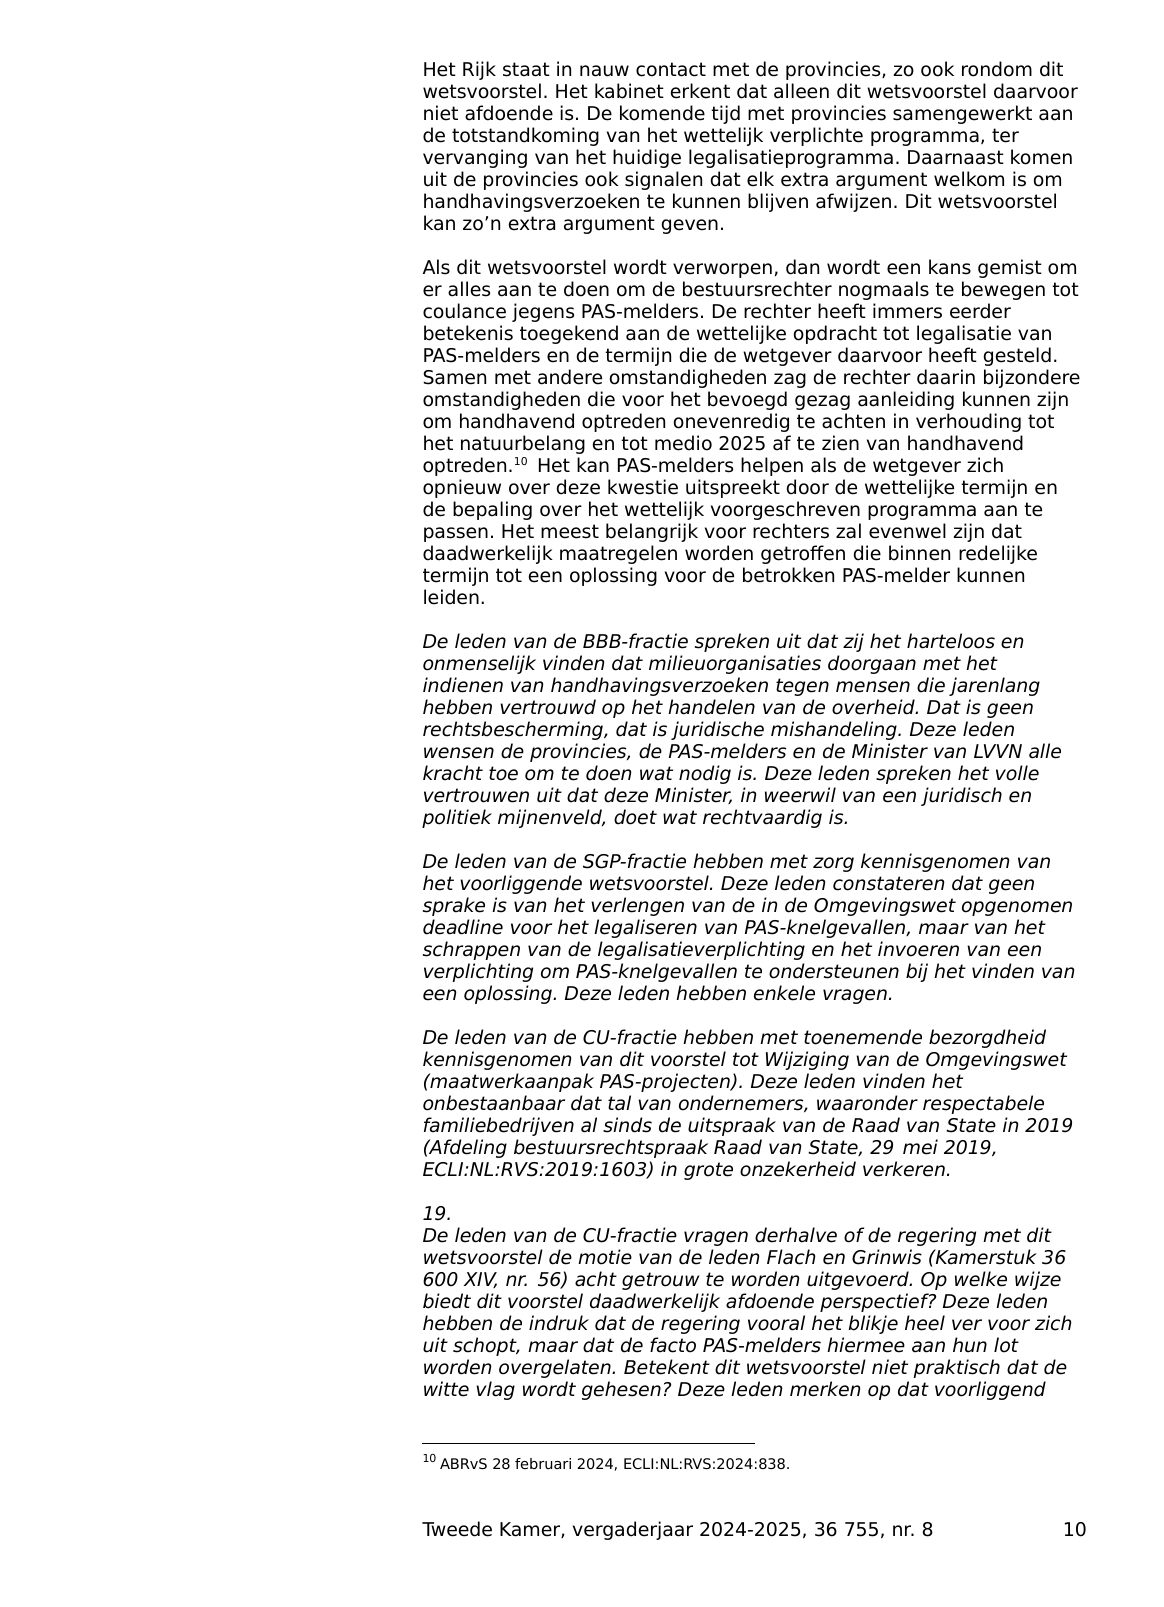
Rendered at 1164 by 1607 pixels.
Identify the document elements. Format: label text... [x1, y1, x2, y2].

text De leden van de BBB-fractie spreken uit dat zij het harteloos en onmenselijk vinden dat milieuorganisaties doorgaan met het indienen van handhavingsverzoeken tegen mensen die jarenlang hebben vertrouwd op het handelen van de overheid. Dat is geen rechtsbescherming, dat is juridische mishandeling. Deze leden wensen de provincies, de PAS-melders en de Minister van LVVN alle kracht toe om te doen wat nodig is. Deze leden spreken het volle vertrouwen uit dat deze Minister, in weerwil van een juridisch en politiek mijnenveld, doet wat rechtvaardig is. [422, 631, 1087, 829]
text 19. [422, 1203, 1087, 1225]
text ABRvS 28 februari 2024, ECLI:NL:RVS:2024:838. [422, 1452, 1087, 1474]
text De leden van de CU-fractie vragen derhalve of de regering met dit wetsvoorstel de motie van de leden Flach en Grinwis (Kamerstuk 36 600 XIV, nr. 56) acht getrouw te worden uitgevoerd. Op welke wijze biedt dit voorstel daadwerkelijk afdoende perspectief? Deze leden hebben de indruk dat de regering vooral het blikje heel ver voor zich uit schopt, maar dat de facto PAS-melders hiermee aan hun lot worden overgelaten. Betekent dit wetsvoorstel niet praktisch dat de witte vlag wordt gehesen? Deze leden merken op dat voorliggend [422, 1225, 1087, 1401]
text Het Rijk staat in nauw contact met de provincies, zo ook rondom dit wetsvoorstel. Het kabinet erkent dat alleen dit wetsvoorstel daarvoor niet afdoende is. De komende tijd met provincies samengewerkt aan de totstandkoming van het wettelijk verplichte programma, ter vervanging van het huidige legalisatieprogramma. Daarnaast komen uit de provincies ook signalen dat elk extra argument welkom is om handhavingsverzoeken te kunnen blijven afwijzen. Dit wetsvoorstel kan zo’n extra argument geven. [422, 59, 1087, 235]
text De leden van de SGP-fractie hebben met zorg kennisgenomen van het voorliggende wetsvoorstel. Deze leden constateren dat geen sprake is van het verlengen van de in de Omgevingswet opgenomen deadline voor het legaliseren van PAS-knelgevallen, maar van het schrappen van de legalisatieverplichting en het invoeren van een verplichting om PAS-knelgevallen te ondersteunen bij het vinden van een oplossing. Deze leden hebben enkele vragen. [422, 851, 1087, 1005]
text Als dit wetsvoorstel wordt verworpen, dan wordt een kans gemist om er alles aan te doen om de bestuursrechter nogmaals te bewegen tot coulance jegens PAS-melders. De rechter heeft immers eerder betekenis toegekend aan de wettelijke opdracht tot legalisatie van PAS-melders en de termijn die de wetgever daarvoor heeft gesteld. Samen met andere omstandigheden zag de rechter daarin bijzondere omstandigheden die voor het bevoegd gezag aanleiding kunnen zijn om handhavend optreden onevenredig te achten in verhouding tot het natuurbelang en tot medio 2025 af te zien van handhavend optreden. Het kan PAS-melders helpen als de wetgever zich opnieuw over deze kwestie uitspreekt door de wettelijke termijn en de bepaling over het wettelijk voorgeschreven programma aan te passen. Het meest belangrijk voor rechters zal evenwel zijn dat daadwerkelijk maatregelen worden getroffen die binnen redelijke termijn tot een oplossing voor de betrokken PAS-melder kunnen leiden. [422, 257, 1087, 609]
text De leden van de CU-fractie hebben met toenemende bezorgdheid kennisgenomen van dit voorstel tot Wijziging van de Omgevingswet (maatwerkaanpak PAS-projecten). Deze leden vinden het onbestaanbaar dat tal van ondernemers, waaronder respectabele familiebedrijven al sinds de uitspraak van de Raad van State in 2019 (Afdeling bestuursrechtspraak Raad van State, 29 mei 2019, ECLI:NL:RVS:2019:1603) in grote onzekerheid verkeren. [422, 1027, 1087, 1181]
